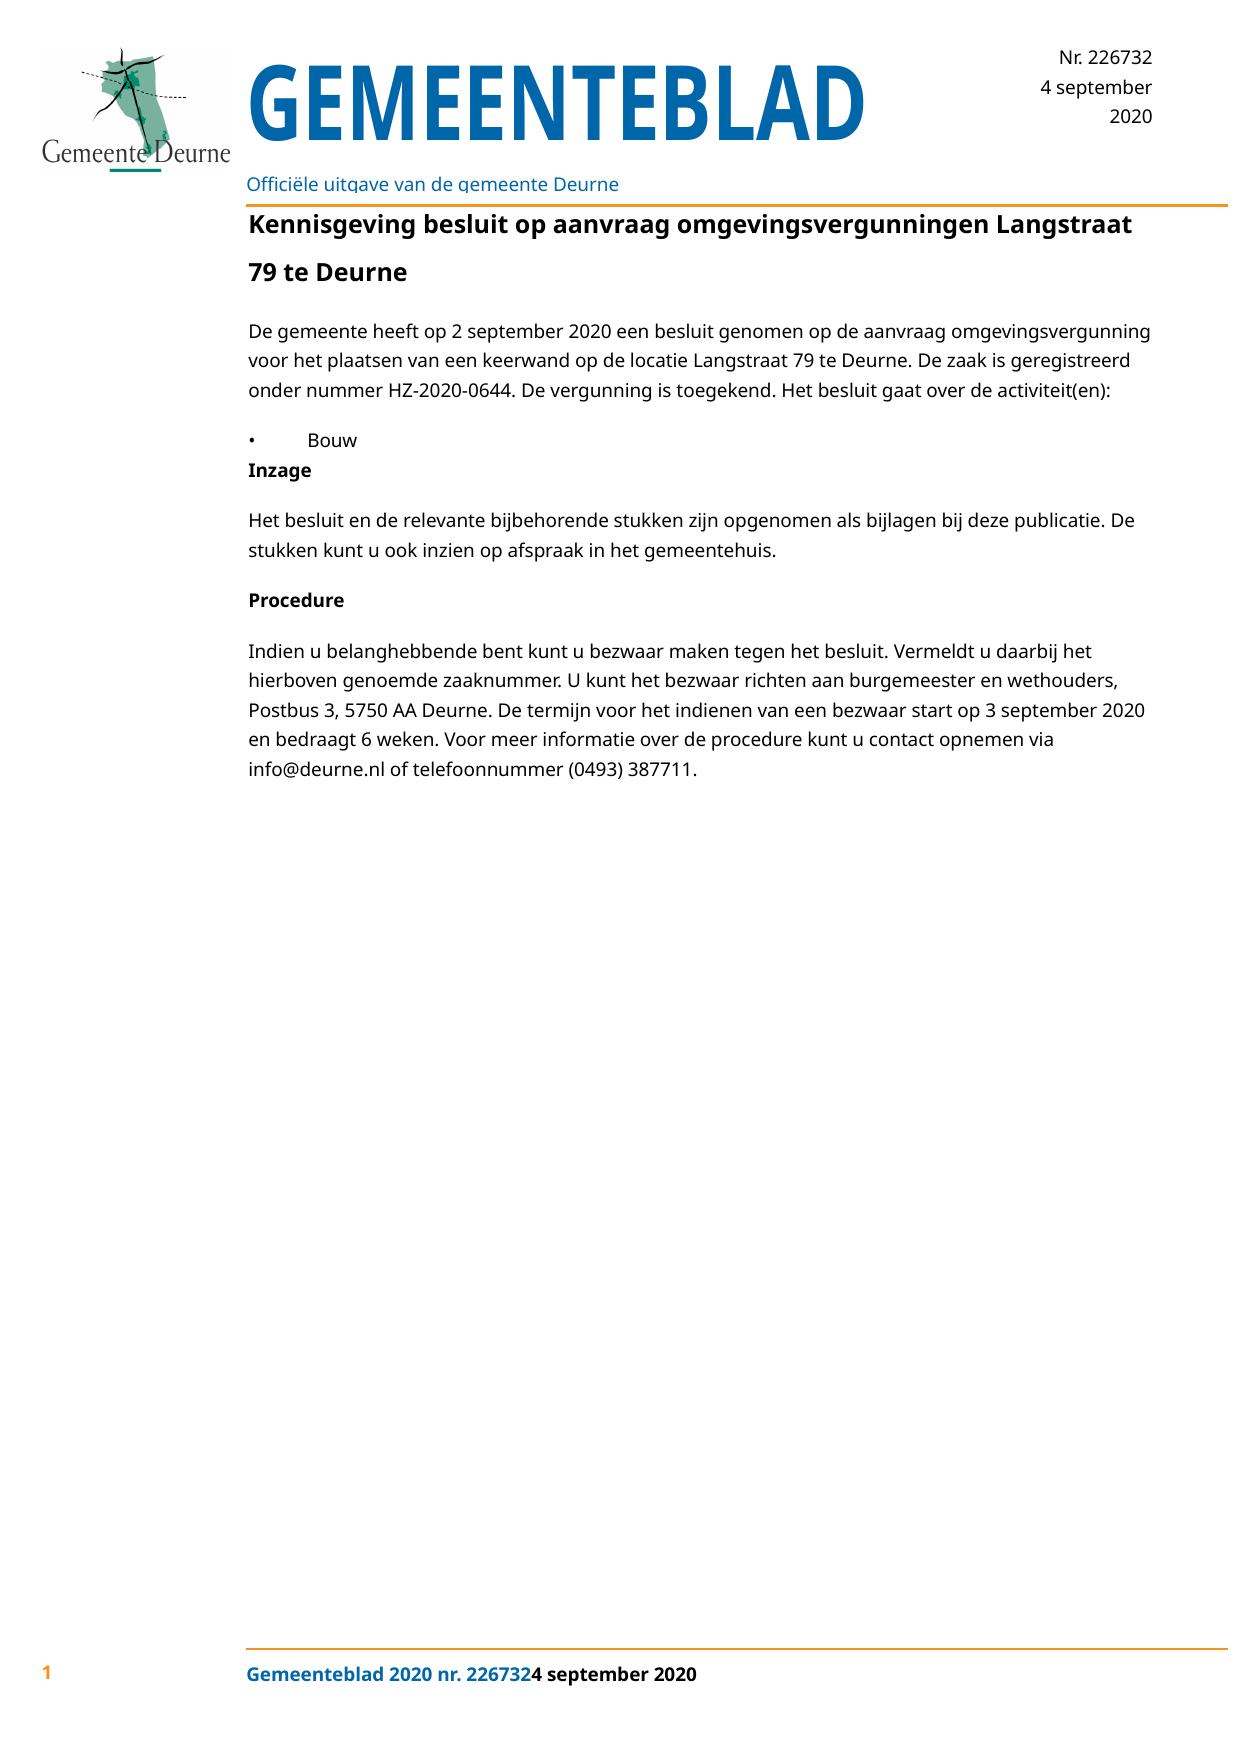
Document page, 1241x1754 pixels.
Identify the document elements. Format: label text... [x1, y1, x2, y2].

text Procedure [248, 587, 1152, 613]
text De gemeente heeft op 2 september 2020 een besluit genomen op de aanvraag omgevingsvergunning voor het plaatsen van een keerwand op de locatie Langstraat 79 te Deurne. De zaak is geregistreerd onder nummer HZ-2020-0644. De vergunning is toegekend. Het besluit gaat over de activiteit(en): [248, 318, 1152, 403]
text Kennisgeving besluit op aanvraag omgevingsvergunningen Langstraat 79 te Deurne [248, 207, 1152, 288]
list Bouw [248, 427, 1152, 453]
text Het besluit en de relevante bijbehorende stukken zijn opgenomen als bijlagen bij deze publicatie. De stukken kunt u ook inzien op afspraak in het gemeentehuis. [248, 507, 1152, 563]
text Indien u belanghebbende bent kunt u bezwaar maken tegen het besluit. Vermeldt u daarbij het hierboven genoemde zaaknummer. U kunt het bezwaar richten aan burgemeester en wethouders, Postbus 3, 5750 AA Deurne. De termijn voor het indienen van een bezwaar start op 3 september 2020 en bedraagt 6 weken. Voor meer informatie over de procedure kunt u contact opnemen via info@deurne.nl of telefoonnummer (0493) 387711. [248, 638, 1152, 782]
picture [41, 47, 231, 172]
text Inzage [248, 457, 1152, 483]
